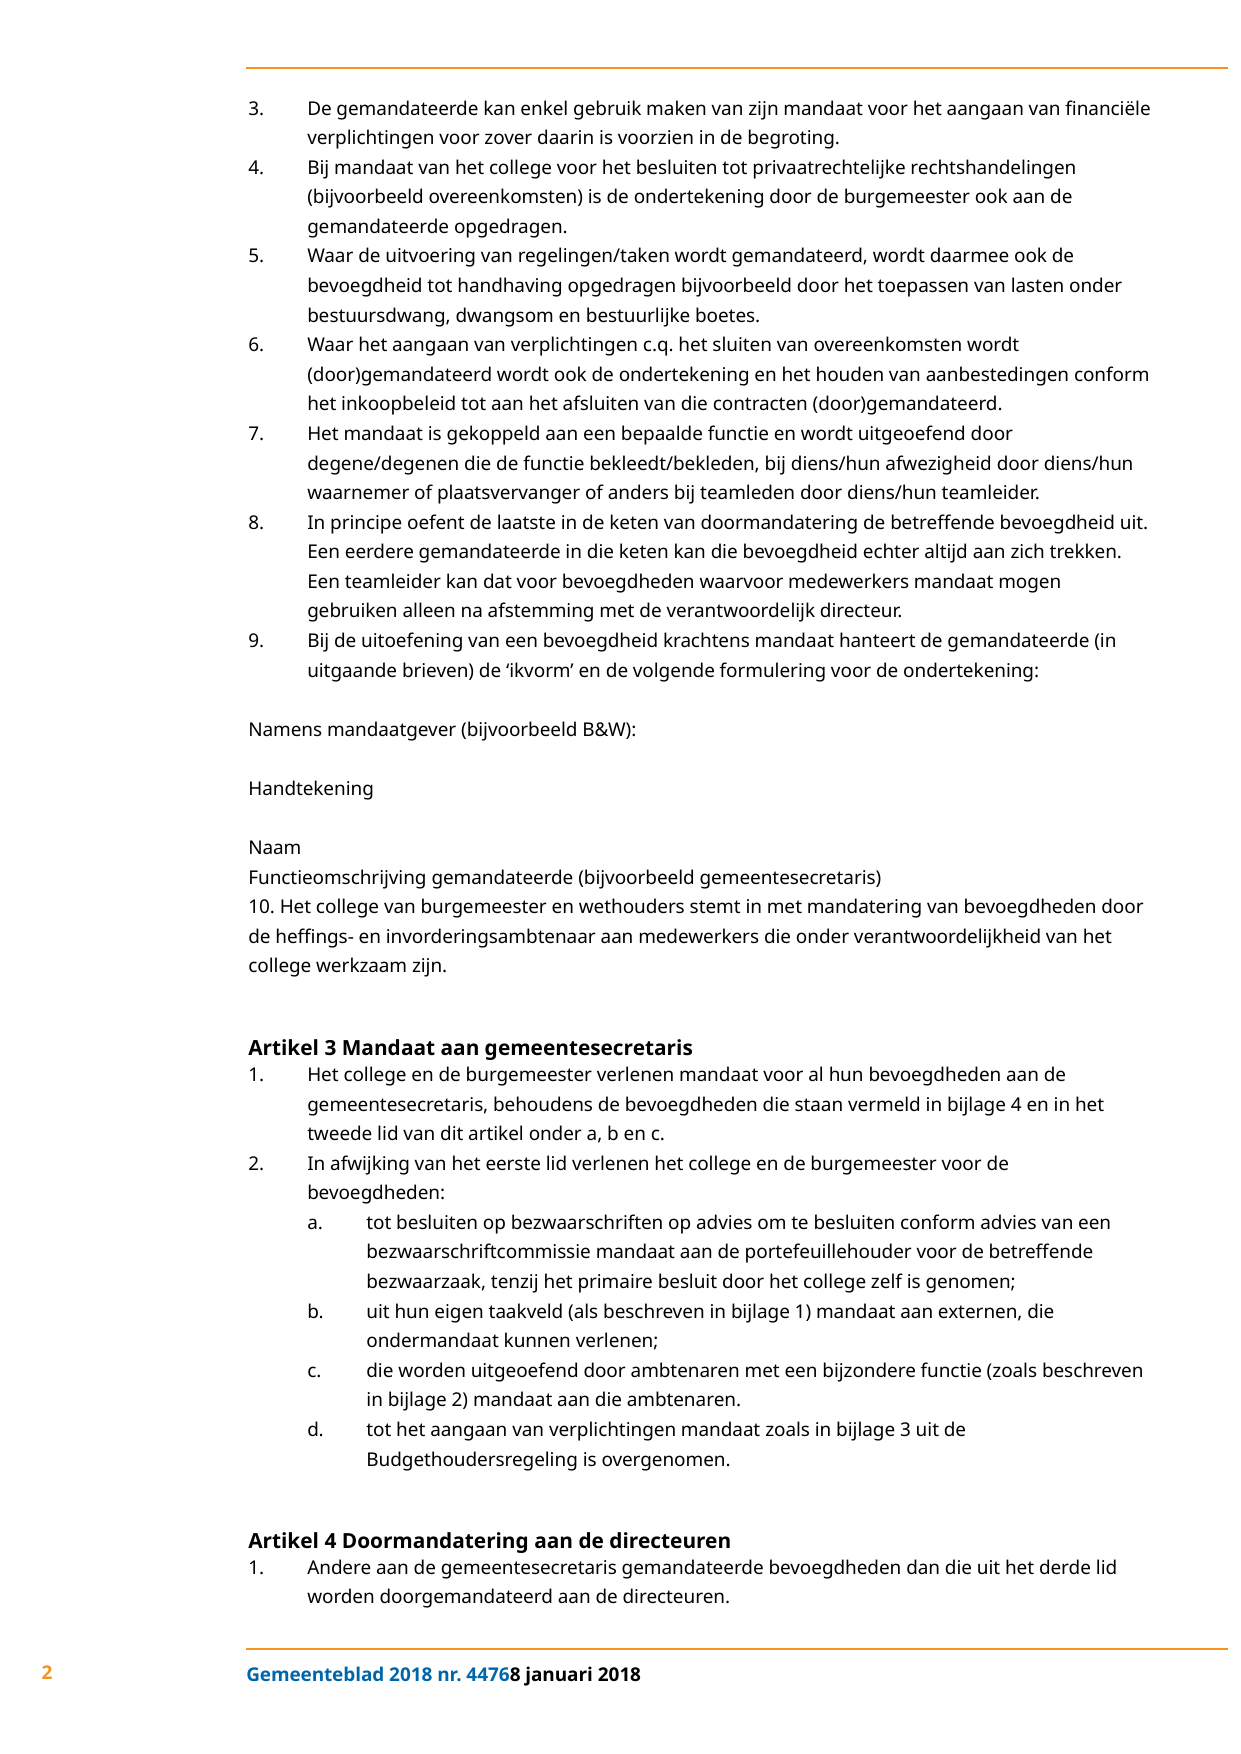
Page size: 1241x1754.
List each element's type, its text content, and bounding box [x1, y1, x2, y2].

list Andere aan de gemeentesecretaris gemandateerde bevoegdheden dan die uit het derde lid worden doorgemandateerd aan de directeuren. [248, 1554, 1152, 1609]
list die worden uitgeoefend door ambtenaren met een bijzondere functie (zoals beschreven in bijlage 2) mandaat aan die ambtenaren. [307, 1357, 1152, 1412]
list De gemandateerde kan enkel gebruik maken van zijn mandaat voor het aangaan van financiële verplichtingen voor zover daarin is voorzien in de begroting. [248, 95, 1152, 150]
list uit hun eigen taakveld (als beschreven in bijlage 1) mandaat aan externen, die ondermandaat kunnen verlenen; [307, 1298, 1152, 1353]
text Artikel 3 Mandaat aan gemeentesecretaris [248, 1033, 1152, 1061]
list Het college en de burgemeester verlenen mandaat voor al hun bevoegdheden aan de gemeentesecretaris, behoudens de bevoegdheden die staan vermeld in bijlage 4 en in het tweede lid van dit artikel onder a, b en c. [248, 1061, 1152, 1146]
text Artikel 4 Doormandatering aan de directeuren [248, 1526, 1152, 1554]
list Waar de uitvoering van regelingen/taken wordt gemandateerd, wordt daarmee ook de bevoegdheid tot handhaving opgedragen bijvoorbeeld door het toepassen van lasten onder bestuursdwang, dwangsom en bestuurlijke boetes. [248, 243, 1152, 328]
text Namens mandaatgever (bijvoorbeeld B&W): [248, 716, 1152, 742]
text Handtekening [248, 775, 1152, 801]
text Naam [248, 834, 1152, 860]
list Bij de uitoefening van een bevoegdheid krachtens mandaat hanteert de gemandateerde (in uitgaande brieven) de ‘ikvorm’ en de volgende formulering voor de ondertekening: [248, 627, 1152, 683]
list tot het aangaan van verplichtingen mandaat zoals in bijlage 3 uit de Budgethoudersregeling is overgenomen. [307, 1416, 1152, 1471]
list Bij mandaat van het college voor het besluiten tot privaatrechtelijke rechtshandelingen (bijvoorbeeld overeenkomsten) is de ondertekening door de burgemeester ook aan de gemandateerde opgedragen. [248, 154, 1152, 239]
list In principe oefent de laatste in de keten van doormandatering de betreffende bevoegdheid uit. Een eerdere gemandateerde in die keten kan die bevoegdheid echter altijd aan zich trekken. Een teamleider kan dat voor bevoegdheden waarvoor medewerkers mandaat mogen gebruiken alleen na afstemming met de verantwoordelijk directeur. [248, 509, 1152, 623]
list In afwijking van het eerste lid verlenen het college en de burgemeester voor de bevoegdheden: [248, 1150, 1152, 1205]
text 10. Het college van burgemeester en wethouders stemt in met mandatering van bevoegdheden door de heffings- en invorderingsambtenaar aan medewerkers die onder verantwoordelijkheid van het college werkzaam zijn. [248, 893, 1152, 978]
list Het mandaat is gekoppeld aan een bepaalde functie en wordt uitgeoefend door degene/degenen die de functie bekleedt/bekleden, bij diens/hun afwezigheid door diens/hun waarnemer of plaatsvervanger of anders bij teamleden door diens/hun teamleider. [248, 420, 1152, 505]
picture [41, 47, 231, 172]
list tot besluiten op bezwaarschriften op advies om te besluiten conform advies van een bezwaarschriftcommissie mandaat aan de portefeuillehouder voor de betreffende bezwaarzaak, tenzij het primaire besluit door het college zelf is genomen; [307, 1209, 1152, 1294]
text Functieomschrijving gemandateerde (bijvoorbeeld gemeentesecretaris) [248, 864, 1152, 890]
list Waar het aangaan van verplichtingen c.q. het sluiten van overeenkomsten wordt (door)gemandateerd wordt ook de ondertekening en het houden van aanbestedingen conform het inkoopbeleid tot aan het afsluiten van die contracten (door)gemandateerd. [248, 331, 1152, 416]
